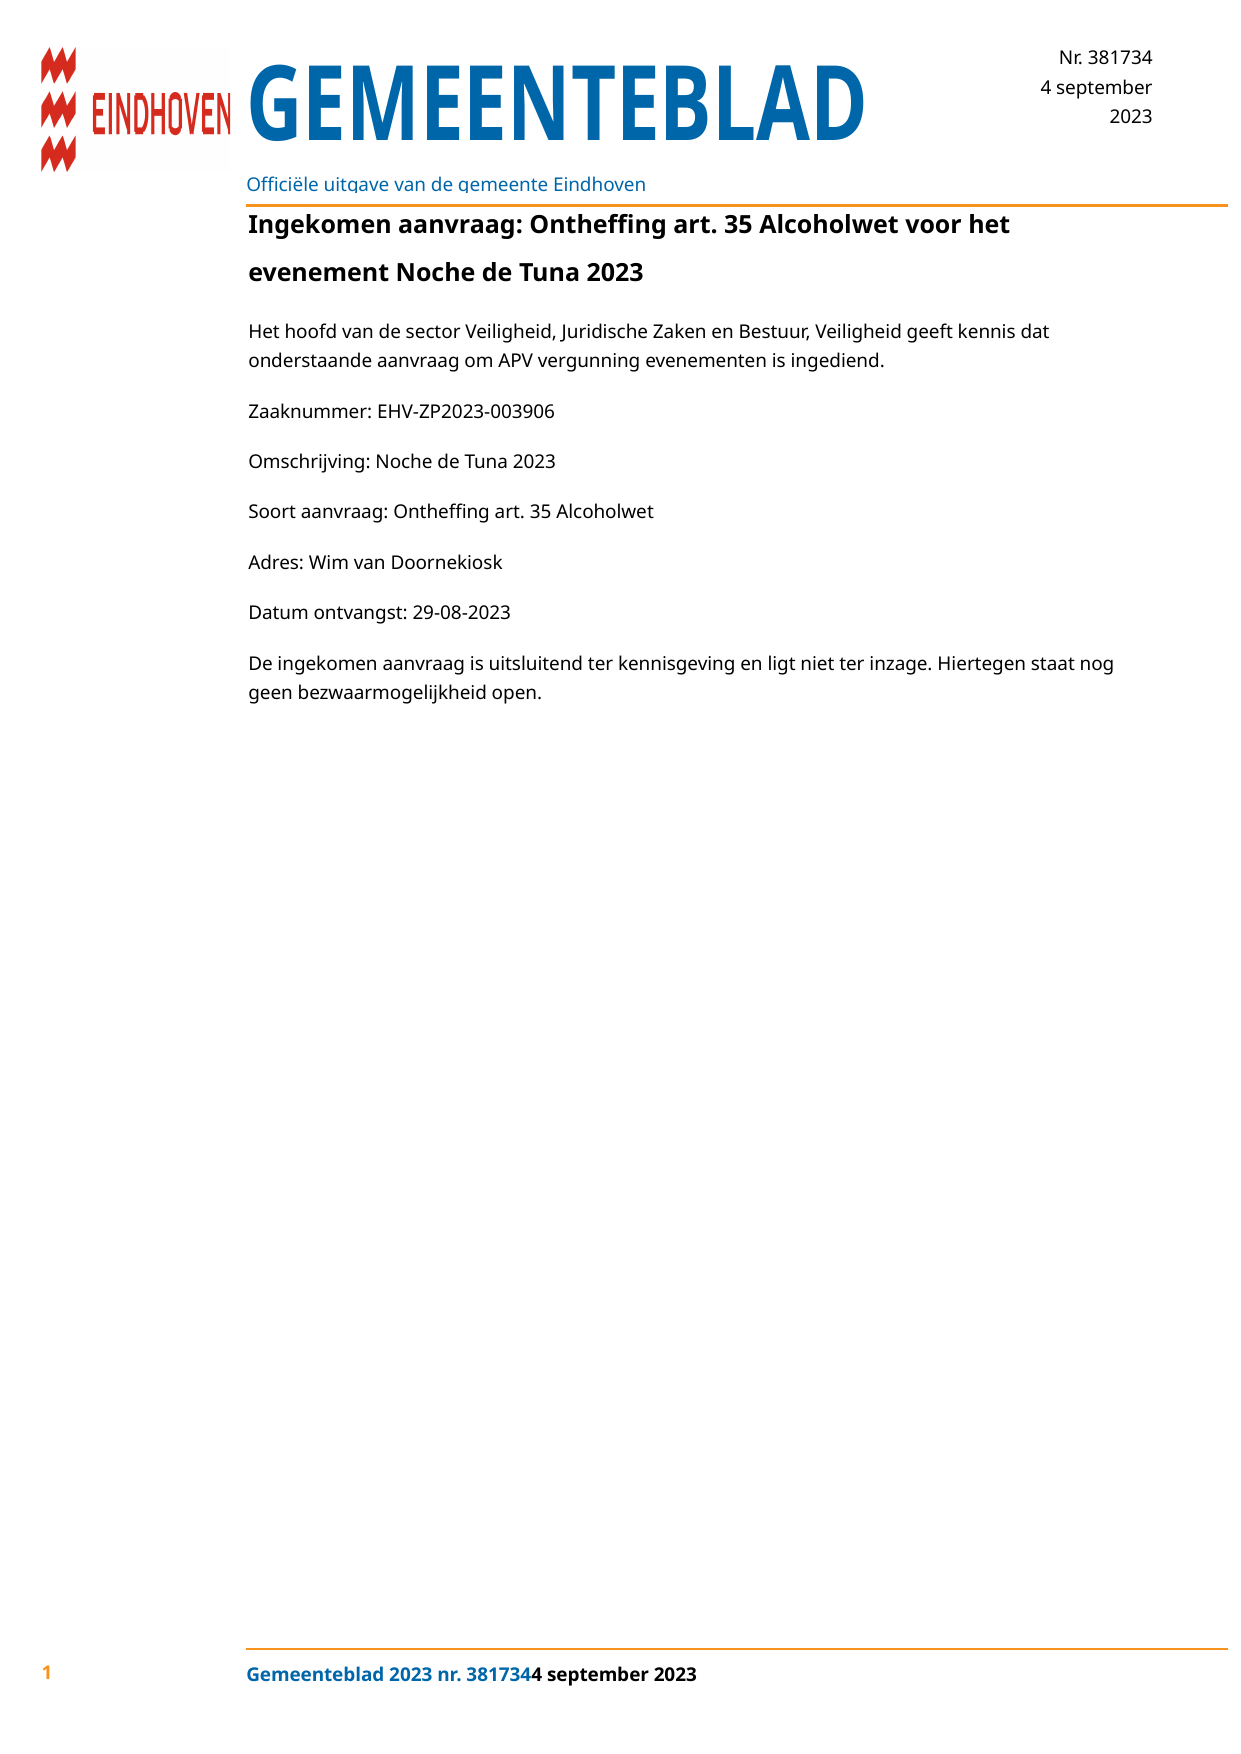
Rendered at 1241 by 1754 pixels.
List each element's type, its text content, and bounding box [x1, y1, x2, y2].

text Zaaknummer: EHV-ZP2023-003906 [248, 398, 1152, 424]
text De ingekomen aanvraag is uitsluitend ter kennisgeving en ligt niet ter inzage. Hiertegen staat nog geen bezwaarmogelijkheid open. [248, 650, 1152, 705]
text Ingekomen aanvraag: Ontheffing art. 35 Alcoholwet voor het evenement Noche de Tuna 2023 [248, 207, 1152, 288]
text Soort aanvraag: Ontheffing art. 35 Alcoholwet [248, 499, 1152, 524]
text Datum ontvangst: 29-08-2023 [248, 599, 1152, 625]
text Omschrijving: Noche de Tuna 2023 [248, 448, 1152, 474]
text Het hoofd van de sector Veiligheid, Juridische Zaken en Bestuur, Veiligheid geeft kennis dat onderstaande aanvraag om APV vergunning evenementen is ingediend. [248, 318, 1152, 373]
text Adres: Wim van Doornekiosk [248, 549, 1152, 575]
picture [41, 47, 231, 172]
